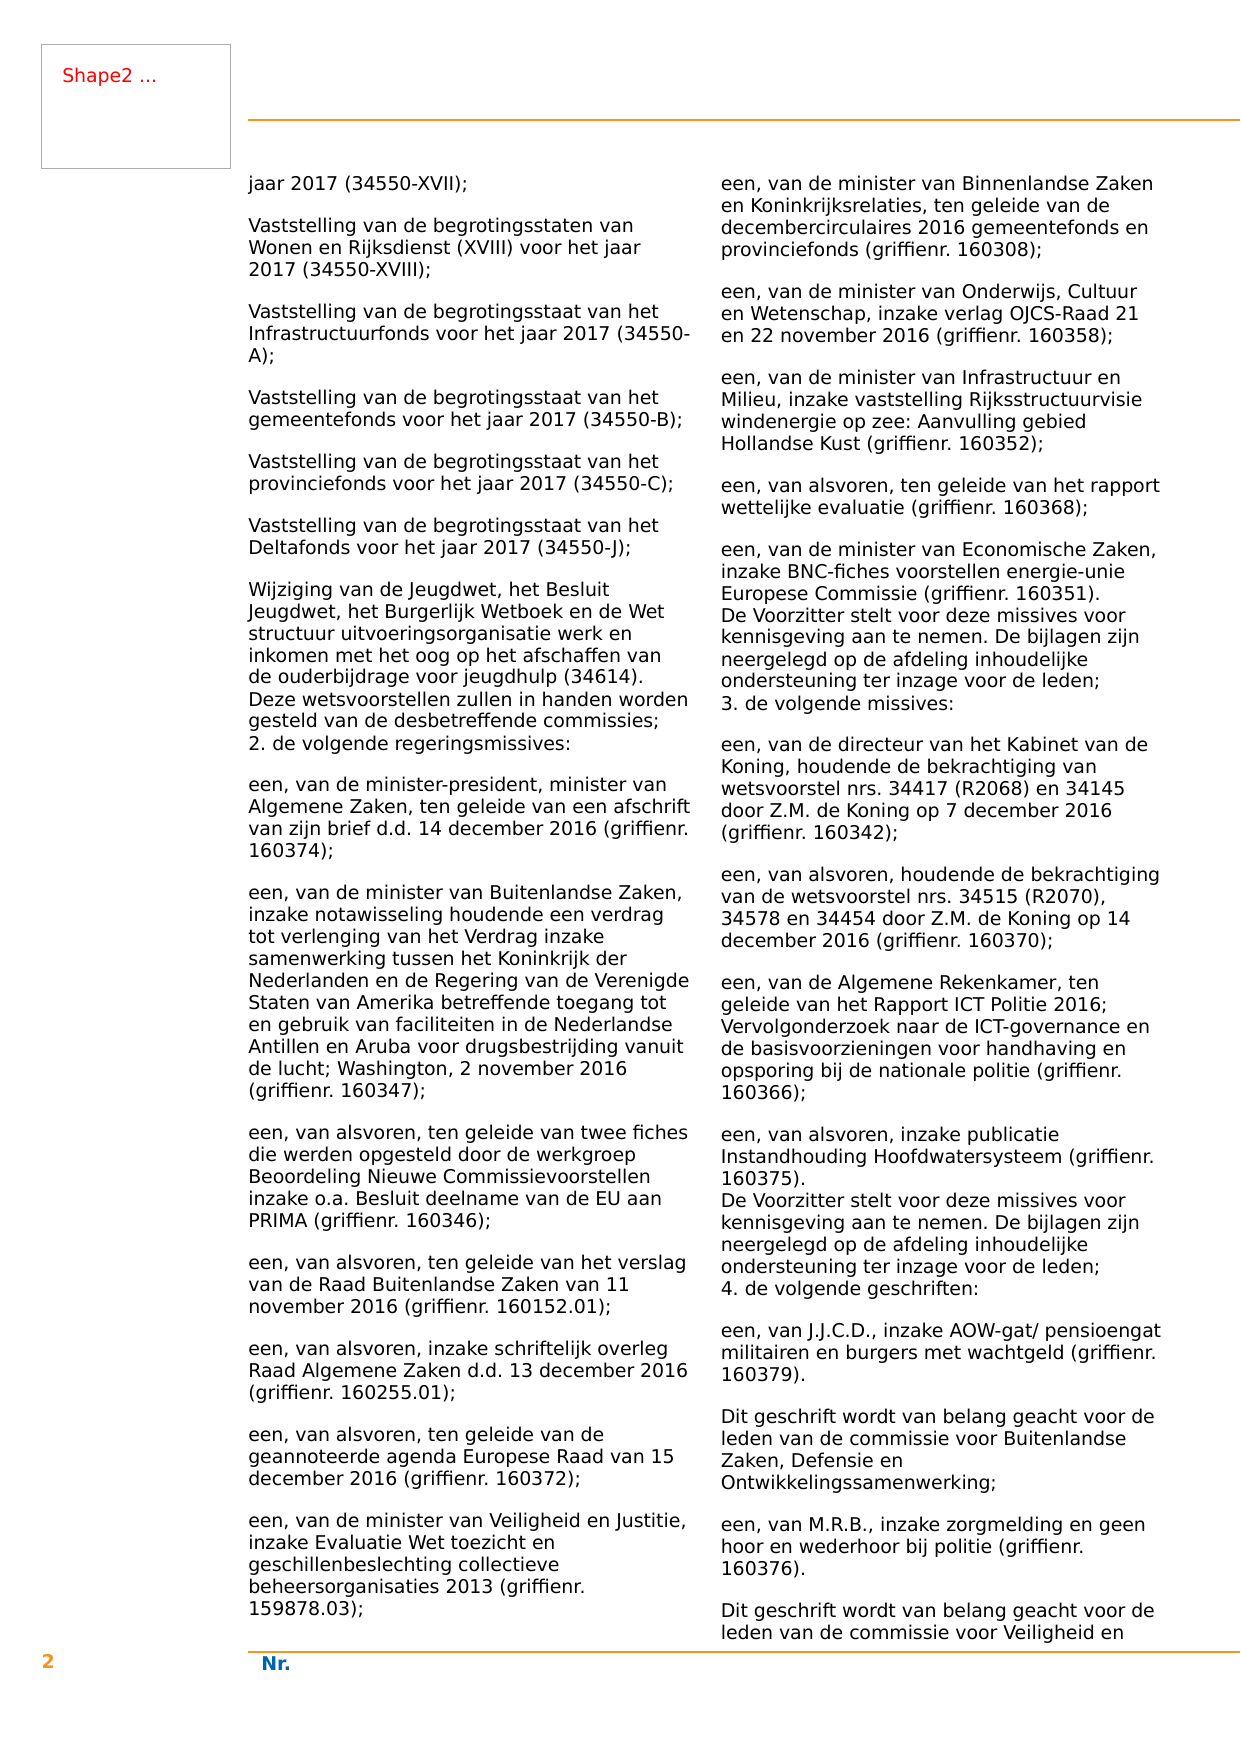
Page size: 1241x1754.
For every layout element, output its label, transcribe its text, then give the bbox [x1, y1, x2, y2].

text Deze wetsvoorstellen zullen in handen worden gesteld van de desbetreffende commissies; [248, 688, 691, 732]
text Vaststelling van de begrotingsstaten van Wonen en Rijksdienst (XVIII) voor het jaar 2017 (34550-XVIII); [248, 215, 691, 281]
text De Voorzitter stelt voor deze missives voor kennisgeving aan te nemen. De bijlagen zijn neergelegd op de afdeling inhoudelijke ondersteuning ter inzage voor de leden; [721, 604, 1163, 692]
text een, van de Algemene Rekenkamer, ten geleide van het Rapport ICT Politie 2016; Vervolgonderzoek naar de ICT-governance en de basisvoorzieningen voor handhaving en opsporing bij de nationale politie (griffienr. 160366); [721, 972, 1163, 1104]
text een, van de minister van Binnenlandse Zaken en Koninkrijksrelaties, ten geleide van de decembercirculaires 2016 gemeentefonds en provinciefonds (griffienr. 160308); [721, 173, 1163, 261]
text een, van alsvoren, ten geleide van twee fiches die werden opgesteld door de werkgroep Beoordeling Nieuwe Commissievoorstellen inzake o.a. Besluit deelname van de EU aan PRIMA (griffienr. 160346); [248, 1122, 691, 1232]
text een, van de minister-president, minister van Algemene Zaken, ten geleide van een afschrift van zijn brief d.d. 14 december 2016 (griffienr. 160374); [248, 774, 691, 862]
text een, van J.J.C.D., inzake AOW-gat/ pensioengat militairen en burgers met wachtgeld (griffienr. 160379). [721, 1320, 1163, 1386]
text een, van de directeur van het Kabinet van de Koning, houdende de bekrachtiging van wetsvoorstel nrs. 34417 (R2068) en 34145 door Z.M. de Koning op 7 december 2016 (griffienr. 160342); [721, 734, 1163, 844]
text een, van alsvoren, ten geleide van het rapport wettelijke evaluatie (griffienr. 160368); [721, 474, 1163, 518]
text jaar 2017 (34550-XVII); [248, 173, 691, 195]
text Dit geschrift wordt van belang geacht voor de leden van de commissie voor Buitenlandse Zaken, Defensie en Ontwikkelingssamenwerking; [721, 1406, 1163, 1494]
text Vaststelling van de begrotingsstaat van het gemeentefonds voor het jaar 2017 (34550-B); [248, 387, 691, 431]
text een, van alsvoren, ten geleide van het verslag van de Raad Buitenlandse Zaken van 11 november 2016 (griffienr. 160152.01); [248, 1252, 691, 1318]
text een, van alsvoren, ten geleide van de geannoteerde agenda Europese Raad van 15 december 2016 (griffienr. 160372); [248, 1424, 691, 1490]
text Vaststelling van de begrotingsstaat van het provinciefonds voor het jaar 2017 (34550-C); [248, 451, 691, 494]
text 4. de volgende geschriften: [721, 1278, 1163, 1300]
text 3. de volgende missives: [721, 692, 1163, 714]
text een, van M.R.B., inzake zorgmelding en geen hoor en wederhoor bij politie (griffienr. 160376). [721, 1514, 1163, 1580]
text een, van alsvoren, inzake schriftelijk overleg Raad Algemene Zaken d.d. 13 december 2016 (griffienr. 160255.01); [248, 1338, 691, 1404]
text Vaststelling van de begrotingsstaat van het Infrastructuurfonds voor het jaar 2017 (34550-A); [248, 301, 691, 367]
text een, van de minister van Economische Zaken, inzake BNC-fiches voorstellen energie-unie Europese Commissie (griffienr. 160351). [721, 538, 1163, 604]
text Wijziging van de Jeugdwet, het Besluit Jeugdwet, het Burgerlijk Wetboek en de Wet structuur uitvoeringsorganisatie werk en inkomen met het oog op het afschaffen van de ouderbijdrage voor jeugdhulp (34614). [248, 578, 691, 688]
text De Voorzitter stelt voor deze missives voor kennisgeving aan te nemen. De bijlagen zijn neergelegd op de afdeling inhoudelijke ondersteuning ter inzage voor de leden; [721, 1190, 1163, 1278]
text een, van alsvoren, inzake publicatie Instandhouding Hoofdwatersysteem (griffienr. 160375). [721, 1124, 1163, 1190]
text een, van alsvoren, houdende de bekrachtiging van de wetsvoorstel nrs. 34515 (R2070), 34578 en 34454 door Z.M. de Koning op 14 december 2016 (griffienr. 160370); [721, 864, 1163, 952]
text Dit geschrift wordt van belang geacht voor de leden van de commissie voor Veiligheid en [721, 1600, 1163, 1644]
text een, van de minister van Infrastructuur en Milieu, inzake vaststelling Rijksstructuurvisie windenergie op zee: Aanvulling gebied Hollandse Kust (griffienr. 160352); [721, 367, 1163, 454]
text een, van de minister van Onderwijs, Cultuur en Wetenschap, inzake verlag OJCS-Raad 21 en 22 november 2016 (griffienr. 160358); [721, 281, 1163, 347]
text 2. de volgende regeringsmissives: [248, 732, 691, 754]
text Vaststelling van de begrotingsstaat van het Deltafonds voor het jaar 2017 (34550-J); [248, 514, 691, 558]
text een, van de minister van Veiligheid en Justitie, inzake Evaluatie Wet toezicht en geschillenbeslechting collectieve beheersorganisaties 2013 (griffienr. 159878.03); [248, 1510, 691, 1620]
text een, van de minister van Buitenlandse Zaken, inzake notawisseling houdende een verdrag tot verlenging van het Verdrag inzake samenwerking tussen het Koninkrijk der Nederlanden en de Regering van de Verenigde Staten van Amerika betreffende toegang tot en gebruik van faciliteiten in de Nederlandse Antillen en Aruba voor drugsbestrijding vanuit de lucht; Washington, 2 november 2016 (griffienr. 160347); [248, 882, 691, 1102]
